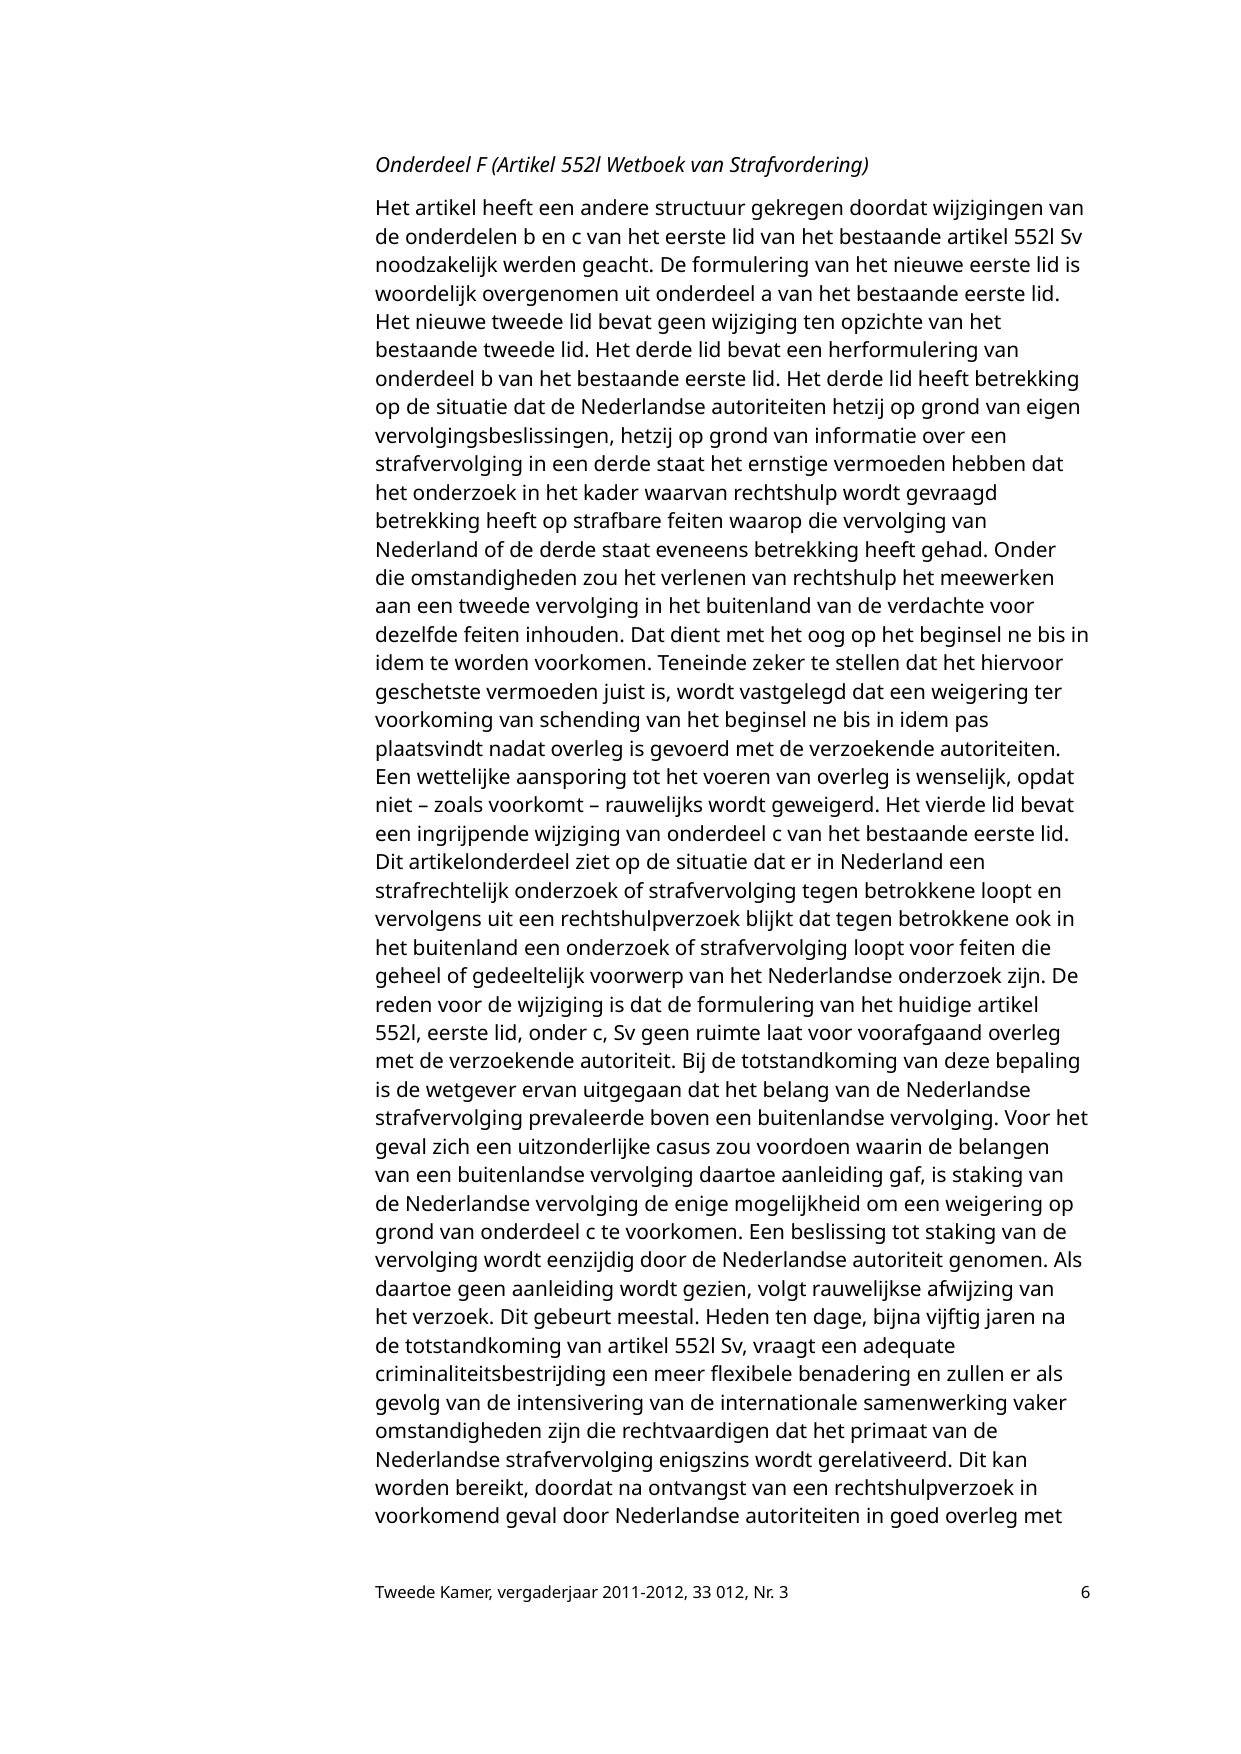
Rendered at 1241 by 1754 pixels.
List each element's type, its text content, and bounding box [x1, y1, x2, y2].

text Het artikel heeft een andere structuur gekregen doordat wijzigingen van de onderdelen b en c van het eerste lid van het bestaande artikel 552l Sv noodzakelijk werden geacht. De formulering van het nieuwe eerste lid is woordelijk overgenomen uit onderdeel a van het bestaande eerste lid. Het nieuwe tweede lid bevat geen wijziging ten opzichte van het bestaande tweede lid. Het derde lid bevat een herformulering van onderdeel b van het bestaande eerste lid. Het derde lid heeft betrekking op de situatie dat de Nederlandse autoriteiten hetzij op grond van eigen vervolgingsbeslissingen, hetzij op grond van informatie over een strafvervolging in een derde staat het ernstige vermoeden hebben dat het onderzoek in het kader waarvan rechtshulp wordt gevraagd betrekking heeft op strafbare feiten waarop die vervolging van Nederland of de derde staat eveneens betrekking heeft gehad. Onder die omstandigheden zou het verlenen van rechtshulp het meewerken aan een tweede vervolging in het buitenland van de verdachte voor dezelfde feiten inhouden. Dat dient met het oog op het beginsel ne bis in idem te worden voorkomen. Teneinde zeker te stellen dat het hiervoor geschetste vermoeden juist is, wordt vastgelegd dat een weigering ter voorkoming van schending van het beginsel ne bis in idem pas plaatsvindt nadat overleg is gevoerd met de verzoekende autoriteiten. Een wettelijke aansporing tot het voeren van overleg is wenselijk, opdat niet – zoals voorkomt – rauwelijks wordt geweigerd. Het vierde lid bevat een ingrijpende wijziging van onderdeel c van het bestaande eerste lid. Dit artikelonderdeel ziet op de situatie dat er in Nederland een strafrechtelijk onderzoek of strafvervolging tegen betrokkene loopt en vervolgens uit een rechtshulpverzoek blijkt dat tegen betrokkene ook in het buitenland een onderzoek of strafvervolging loopt voor feiten die geheel of gedeeltelijk voorwerp van het Nederlandse onderzoek zijn. De reden voor de wijziging is dat de formulering van het huidige artikel 552l, eerste lid, onder c, Sv geen ruimte laat voor voorafgaand overleg met de verzoekende autoriteit. Bij de totstandkoming van deze bepaling is de wetgever ervan uitgegaan dat het belang van de Nederlandse strafvervolging prevaleerde boven een buitenlandse vervolging. Voor het geval zich een uitzonderlijke casus zou voordoen waarin de belangen van een buitenlandse vervolging daartoe aanleiding gaf, is staking van de Nederlandse vervolging de enige mogelijkheid om een weigering op grond van onderdeel c te voorkomen. Een beslissing tot staking van de vervolging wordt eenzijdig door de Nederlandse autoriteit genomen. Als daartoe geen aanleiding wordt gezien, volgt rauwelijkse afwijzing van het verzoek. Dit gebeurt meestal. Heden ten dage, bijna vijftig jaren na de totstandkoming van artikel 552l Sv, vraagt een adequate criminaliteitsbestrijding een meer flexibele benadering en zullen er als gevolg van de intensivering van de internationale samenwerking vaker omstandigheden zijn die rechtvaardigen dat het primaat van de Nederlandse strafvervolging enigszins wordt gerelativeerd. Dit kan worden bereikt, doordat na ontvangst van een rechtshulpverzoek in voorkomend geval door Nederlandse autoriteiten in goed overleg met [375, 193, 1090, 1530]
text Onderdeel F (Artikel 552l Wetboek van Strafvordering) [375, 150, 1090, 178]
